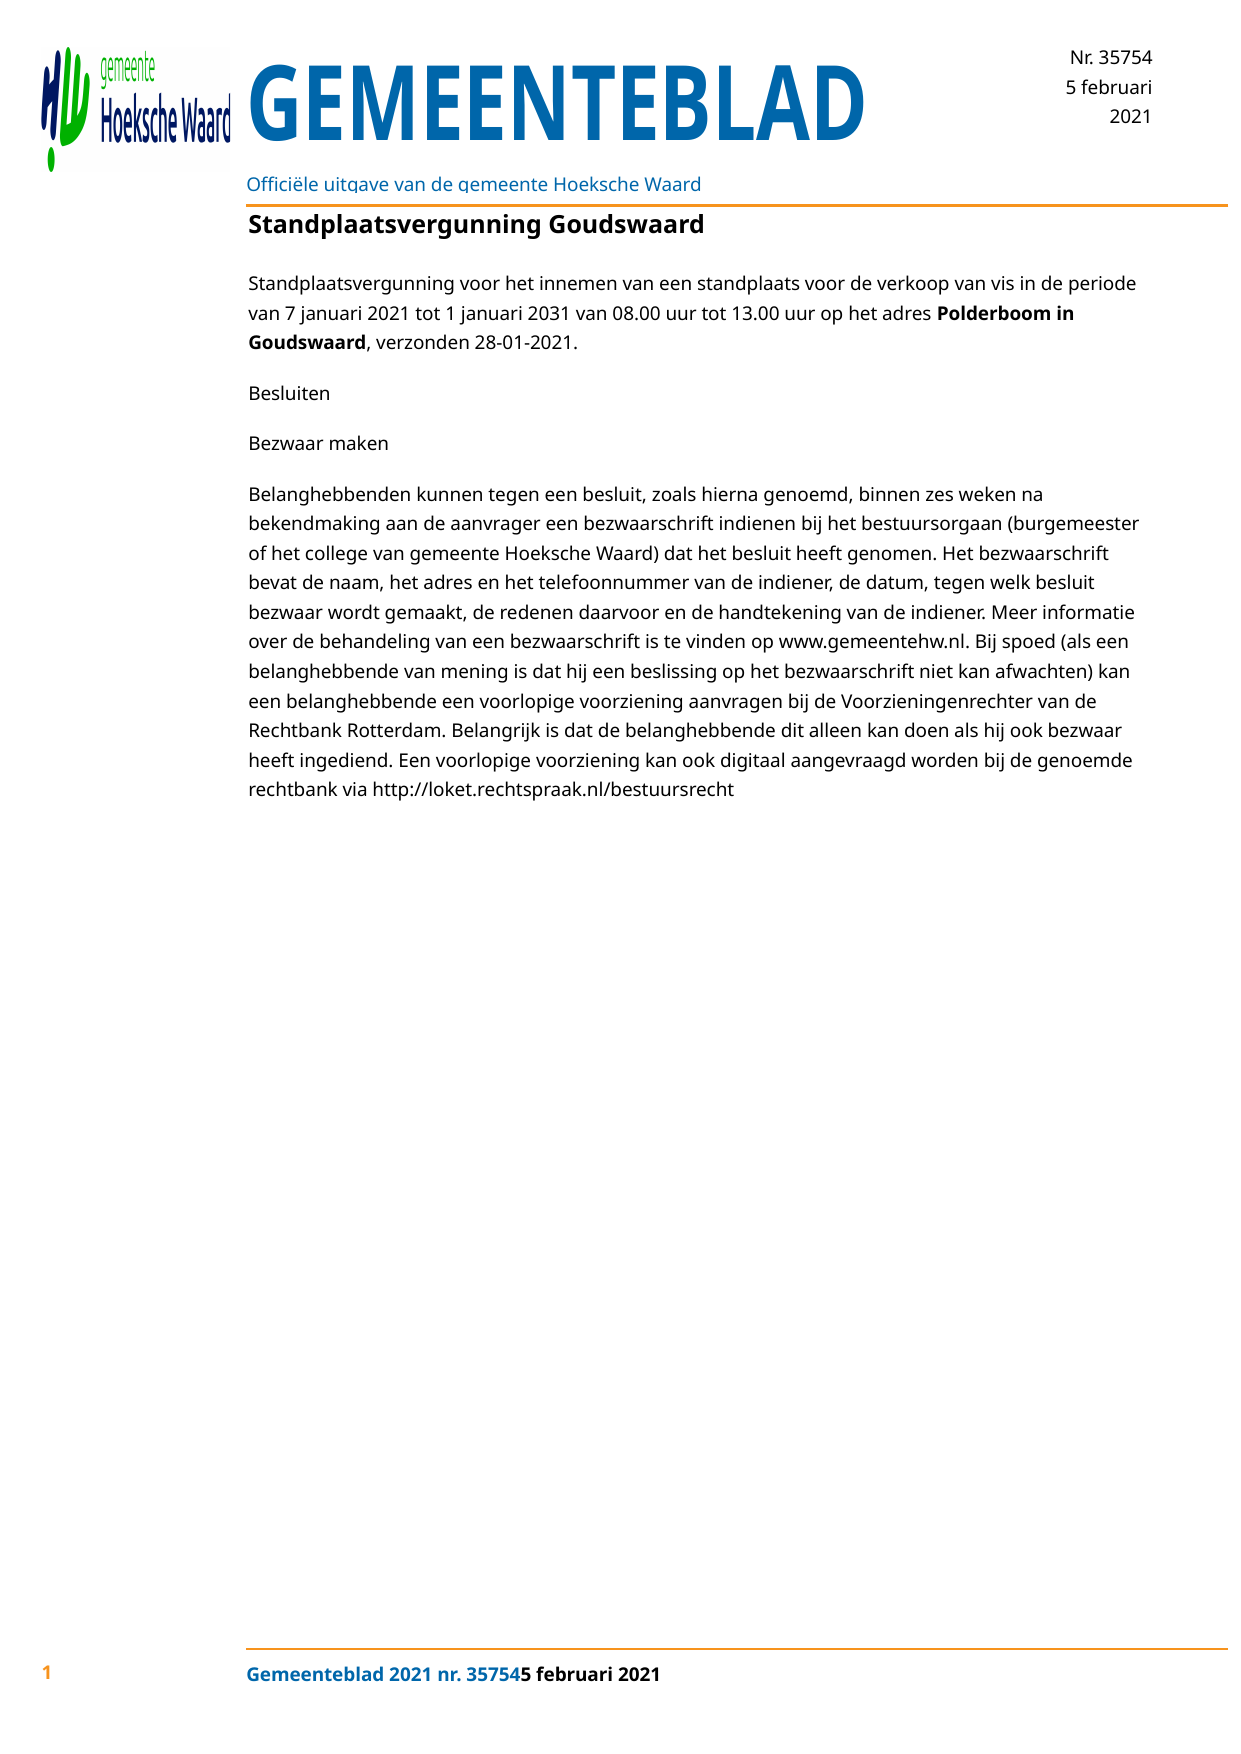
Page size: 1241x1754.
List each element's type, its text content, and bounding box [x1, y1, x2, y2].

text Besluiten [248, 380, 1152, 406]
text Standplaatsvergunning Goudswaard [248, 207, 1152, 241]
picture [41, 47, 231, 172]
text Standplaatsvergunning voor het innemen van een standplaats voor de verkoop van vis in de periode van 7 januari 2021 tot 1 januari 2031 van 08.00 uur tot 13.00 uur op het adres Polderboom in Goudswaard, verzonden 28-01-2021. [248, 270, 1152, 355]
text Bezwaar maken [248, 430, 1152, 456]
text Belanghebbenden kunnen tegen een besluit, zoals hierna genoemd, binnen zes weken na bekendmaking aan de aanvrager een bezwaarschrift indienen bij het bestuursorgaan (burgemeester of het college van gemeente Hoeksche Waard) dat het besluit heeft genomen. Het bezwaarschrift bevat de naam, het adres en het telefoonnummer van de indiener, de datum, tegen welk besluit bezwaar wordt gemaakt, de redenen daarvoor en de handtekening van de indiener. Meer informatie over de behandeling van een bezwaarschrift is te vinden op www.gemeentehw.nl. Bij spoed (als een belanghebbende van mening is dat hij een beslissing op het bezwaarschrift niet kan afwachten) kan een belanghebbende een voorlopige voorziening aanvragen bij de Voorzieningenrechter van de Rechtbank Rotterdam. Belangrijk is dat de belanghebbende dit alleen kan doen als hij ook bezwaar heeft ingediend. Een voorlopige voorziening kan ook digitaal aangevraagd worden bij de genoemde rechtbank via http://loket.rechtspraak.nl/bestuursrecht [248, 481, 1152, 802]
